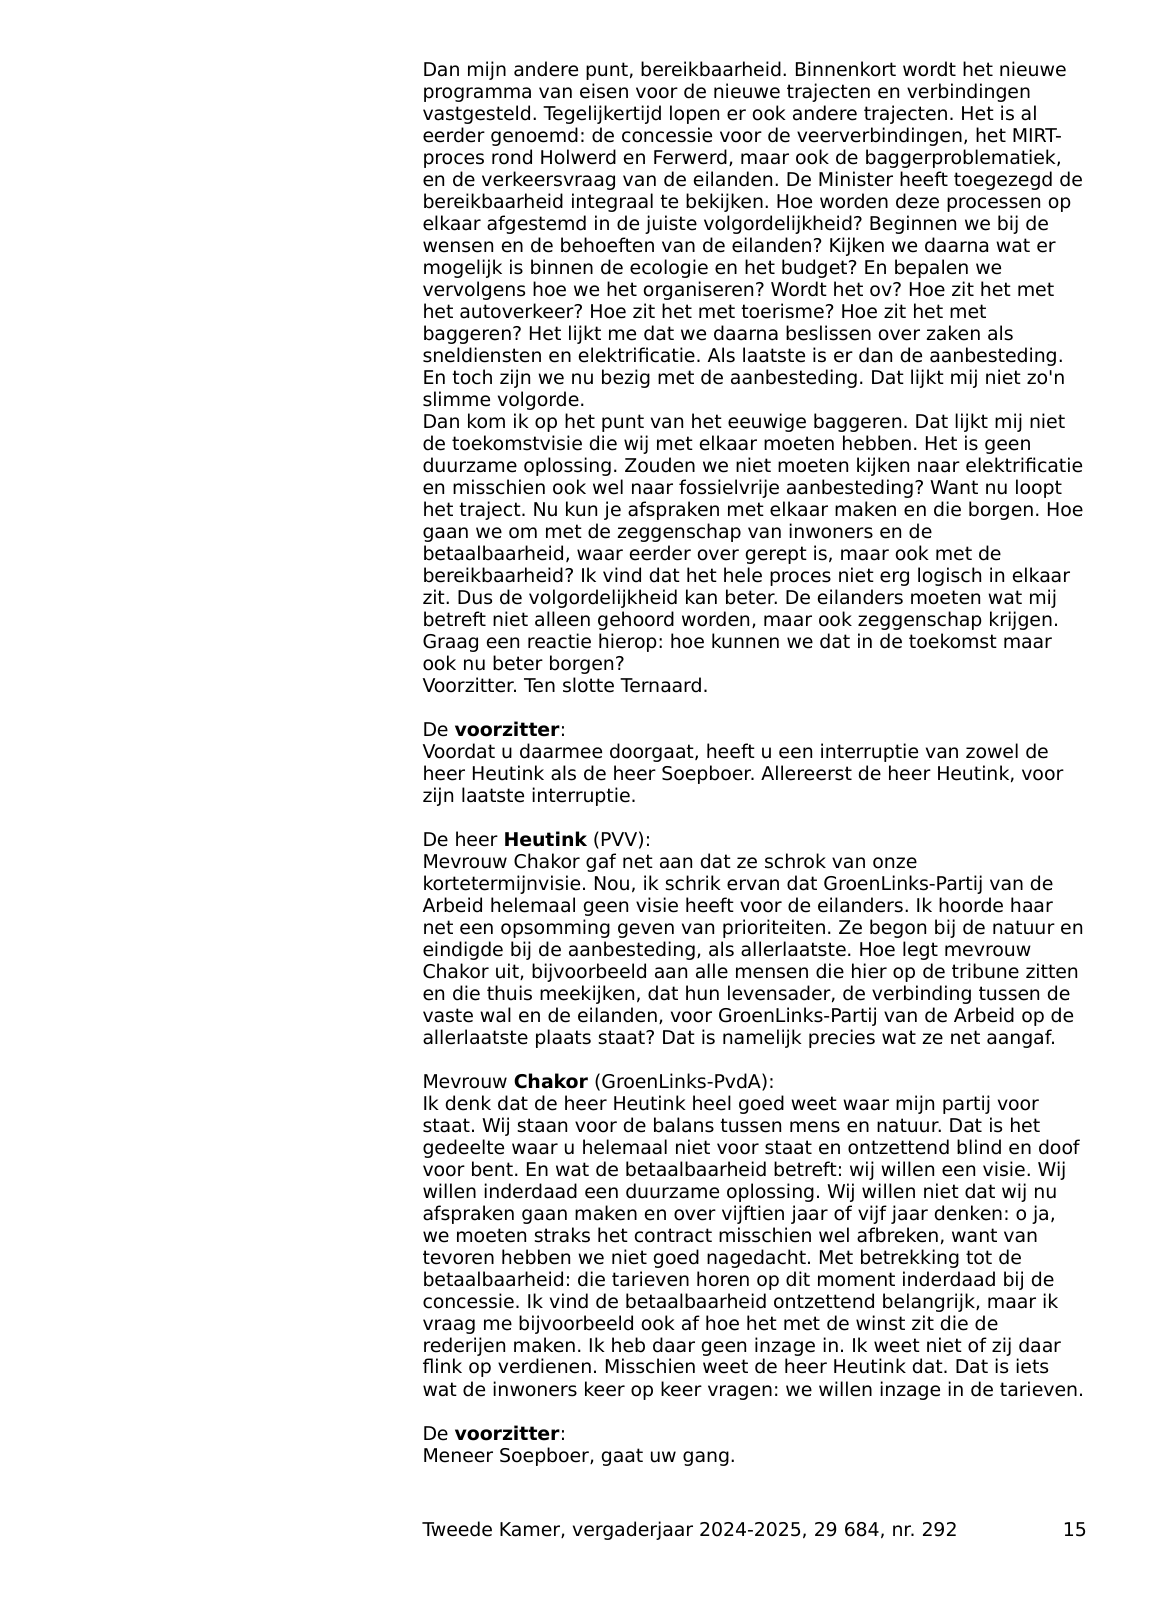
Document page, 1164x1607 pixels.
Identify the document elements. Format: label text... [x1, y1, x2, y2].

text De voorzitter: [422, 1423, 1087, 1444]
text De voorzitter: [422, 719, 1087, 741]
text Voorzitter. Ten slotte Ternaard. [422, 674, 1087, 696]
text De heer Heutink (PVV): [422, 829, 1087, 851]
text Voordat u daarmee doorgaat, heeft u een interruptie van zowel de heer Heutink als de heer Soepboer. Allereerst de heer Heutink, voor zijn laatste interruptie. [422, 741, 1087, 807]
text Ik denk dat de heer Heutink heel goed weet waar mijn partij voor staat. Wij staan voor de balans tussen mens en natuur. Dat is het gedeelte waar u helemaal niet voor staat en ontzettend blind en doof voor bent. En wat de betaalbaarheid betreft: wij willen een visie. Wij willen inderdaad een duurzame oplossing. Wij willen niet dat wij nu afspraken gaan maken en over vijftien jaar of vijf jaar denken: o ja, we moeten straks het contract misschien wel afbreken, want van tevoren hebben we niet goed nagedacht. Met betrekking tot de betaalbaarheid: die tarieven horen op dit moment inderdaad bij de concessie. Ik vind de betaalbaarheid ontzettend belangrijk, maar ik vraag me bijvoorbeeld ook af hoe het met de winst zit die de rederijen maken. Ik heb daar geen inzage in. Ik weet niet of zij daar flink op verdienen. Misschien weet de heer Heutink dat. Dat is iets wat de inwoners keer op keer vragen: we willen inzage in de tarieven. [422, 1093, 1087, 1400]
text Mevrouw Chakor (GroenLinks-PvdA): [422, 1071, 1087, 1093]
text Dan kom ik op het punt van het eeuwige baggeren. Dat lijkt mij niet de toekomstvisie die wij met elkaar moeten hebben. Het is geen duurzame oplossing. Zouden we niet moeten kijken naar elektrificatie en misschien ook wel naar fossielvrije aanbesteding? Want nu loopt het traject. Nu kun je afspraken met elkaar maken en die borgen. Hoe gaan we om met de zeggenschap van inwoners en de betaalbaarheid, waar eerder over gerept is, maar ook met de bereikbaarheid? Ik vind dat het hele proces niet erg logisch in elkaar zit. Dus de volgordelijkheid kan beter. De eilanders moeten wat mij betreft niet alleen gehoord worden, maar ook zeggenschap krijgen. Graag een reactie hierop: hoe kunnen we dat in de toekomst maar ook nu beter borgen? [422, 411, 1087, 674]
text Mevrouw Chakor gaf net aan dat ze schrok van onze kortetermijnvisie. Nou, ik schrik ervan dat GroenLinks-Partij van de Arbeid helemaal geen visie heeft voor de eilanders. Ik hoorde haar net een opsomming geven van prioriteiten. Ze begon bij de natuur en eindigde bij de aanbesteding, als allerlaatste. Hoe legt mevrouw Chakor uit, bijvoorbeeld aan alle mensen die hier op de tribune zitten en die thuis meekijken, dat hun levensader, de verbinding tussen de vaste wal en de eilanden, voor GroenLinks-Partij van de Arbeid op de allerlaatste plaats staat? Dat is namelijk precies wat ze net aangaf. [422, 851, 1087, 1048]
text Dan mijn andere punt, bereikbaarheid. Binnenkort wordt het nieuwe programma van eisen voor de nieuwe trajecten en verbindingen vastgesteld. Tegelijkertijd lopen er ook andere trajecten. Het is al eerder genoemd: de concessie voor de veerverbindingen, het MIRT-proces rond Holwerd en Ferwerd, maar ook de baggerproblematiek, en de verkeersvraag van de eilanden. De Minister heeft toegezegd de bereikbaarheid integraal te bekijken. Hoe worden deze processen op elkaar afgestemd in de juiste volgordelijkheid? Beginnen we bij de wensen en de behoeften van de eilanden? Kijken we daarna wat er mogelijk is binnen de ecologie en het budget? En bepalen we vervolgens hoe we het organiseren? Wordt het ov? Hoe zit het met het autoverkeer? Hoe zit het met toerisme? Hoe zit het met baggeren? Het lijkt me dat we daarna beslissen over zaken als sneldiensten en elektrificatie. Als laatste is er dan de aanbesteding. En toch zijn we nu bezig met de aanbesteding. Dat lijkt mij niet zo'n slimme volgorde. [422, 59, 1087, 411]
text Meneer Soepboer, gaat uw gang. [422, 1444, 1087, 1467]
